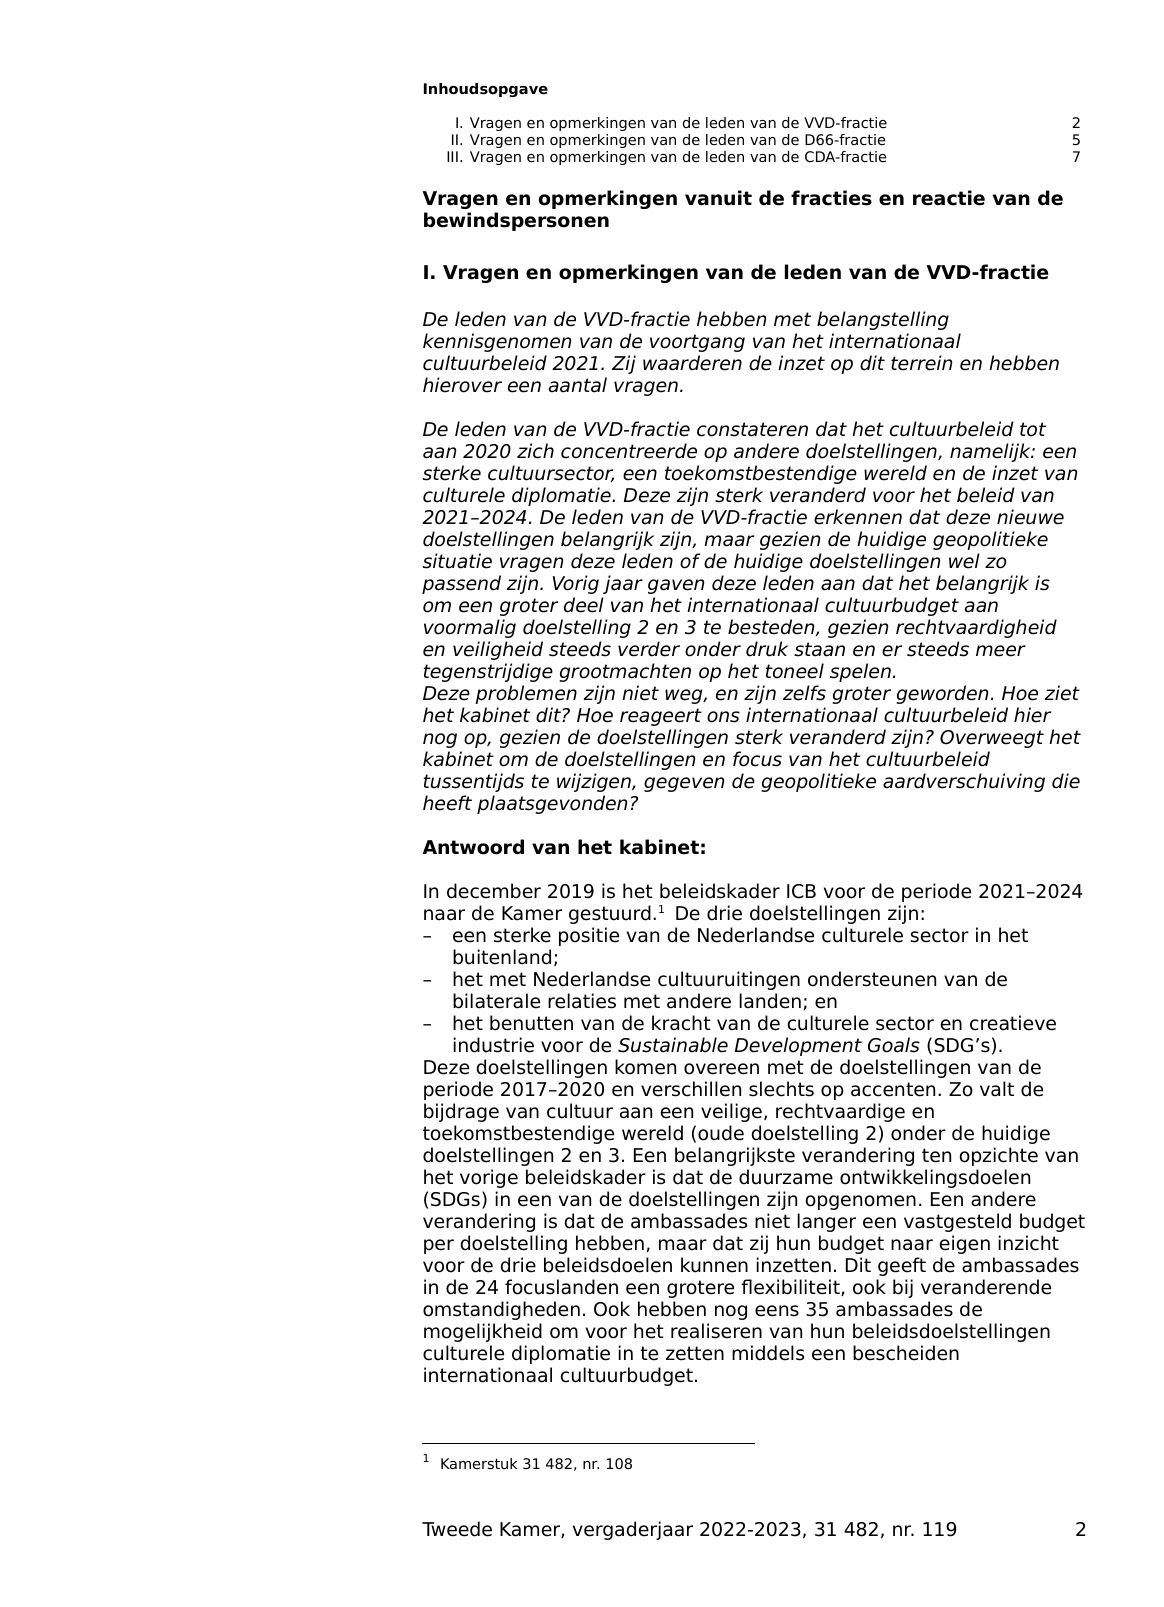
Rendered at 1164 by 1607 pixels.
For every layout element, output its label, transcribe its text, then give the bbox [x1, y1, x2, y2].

text De leden van de VVD-fractie constateren dat het cultuurbeleid tot aan 2020 zich concentreerde op andere doelstellingen, namelijk: een sterke cultuursector, een toekomstbestendige wereld en de inzet van culturele diplomatie. Deze zijn sterk veranderd voor het beleid van 2021–2024. De leden van de VVD-fractie erkennen dat deze nieuwe doelstellingen belangrijk zijn, maar gezien de huidige geopolitieke situatie vragen deze leden of de huidige doelstellingen wel zo passend zijn. Vorig jaar gaven deze leden aan dat het belangrijk is om een groter deel van het internationaal cultuurbudget aan voormalig doelstelling 2 en 3 te besteden, gezien rechtvaardigheid en veiligheid steeds verder onder druk staan en er steeds meer tegenstrijdige grootmachten op het toneel spelen. [422, 419, 1087, 683]
text Deze doelstellingen komen overeen met de doelstellingen van de periode 2017–2020 en verschillen slechts op accenten. Zo valt de bijdrage van cultuur aan een veilige, rechtvaardige en toekomstbestendige wereld (oude doelstelling 2) onder de huidige doelstellingen 2 en 3. Een belangrijkste verandering ten opzichte van het vorige beleidskader is dat de duurzame ontwikkelingsdoelen (SDGs) in een van de doelstellingen zijn opgenomen. Een andere verandering is dat de ambassades niet langer een vastgesteld budget per doelstelling hebben, maar dat zij hun budget naar eigen inzicht voor de drie beleidsdoelen kunnen inzetten. Dit geeft de ambassades in de 24 focuslanden een grotere flexibiliteit, ook bij veranderende omstandigheden. Ook hebben nog eens 35 ambassades de mogelijkheid om voor het realiseren van hun beleidsdoelstellingen culturele diplomatie in te zetten middels een bescheiden internationaal cultuurbudget. [422, 1057, 1087, 1387]
text In december 2019 is het beleidskader ICB voor de periode 2021–2024 naar de Kamer gestuurd. De drie doelstellingen zijn: [422, 881, 1087, 925]
table_cell 5 [1028, 132, 1087, 149]
text De leden van de VVD-fractie hebben met belangstelling kennisgenomen van de voortgang van het internationaal cultuurbeleid 2021. Zij waarderen de inzet op dit terrein en hebben hierover een aantal vragen. [422, 309, 1087, 397]
text – een sterke positie van de Nederlandse culturele sector in het buitenland; [422, 925, 1087, 969]
table_cell I. [422, 115, 463, 132]
text – het benutten van de kracht van de culturele sector en creatieve industrie voor de Sustainable Development Goals (SDG’s). [422, 1013, 1087, 1057]
table_cell [422, 98, 1087, 115]
text Kamerstuk 31 482, nr. 108 [422, 1452, 1087, 1474]
table_cell 2 [1028, 115, 1087, 132]
subtitle I. Vragen en opmerkingen van de leden van de VVD-fractie [422, 262, 1087, 284]
table_cell II. [422, 132, 463, 149]
table_cell Vragen en opmerkingen van de leden van de VVD-fractie [464, 115, 1027, 132]
table_header Inhoudsopgave [422, 81, 1087, 98]
subtitle Antwoord van het kabinet: [422, 837, 1087, 859]
table_cell Vragen en opmerkingen van de leden van de D66-fractie [464, 132, 1027, 149]
text – het met Nederlandse cultuuruitingen ondersteunen van de bilaterale relaties met andere landen; en [422, 969, 1087, 1013]
text Deze problemen zijn niet weg, en zijn zelfs groter geworden. Hoe ziet het kabinet dit? Hoe reageert ons internationaal cultuurbeleid hier nog op, gezien de doelstellingen sterk veranderd zijn? Overweegt het kabinet om de doelstellingen en focus van het cultuurbeleid tussentijds te wijzigen, gegeven de geopolitieke aardverschuiving die heeft plaatsgevonden? [422, 683, 1087, 815]
table_cell III. [422, 149, 463, 166]
table_cell Vragen en opmerkingen van de leden van de CDA-fractie [464, 149, 1027, 166]
subtitle Vragen en opmerkingen vanuit de fracties en reactie van de bewindspersonen [422, 188, 1087, 232]
table_cell 7 [1028, 149, 1087, 166]
